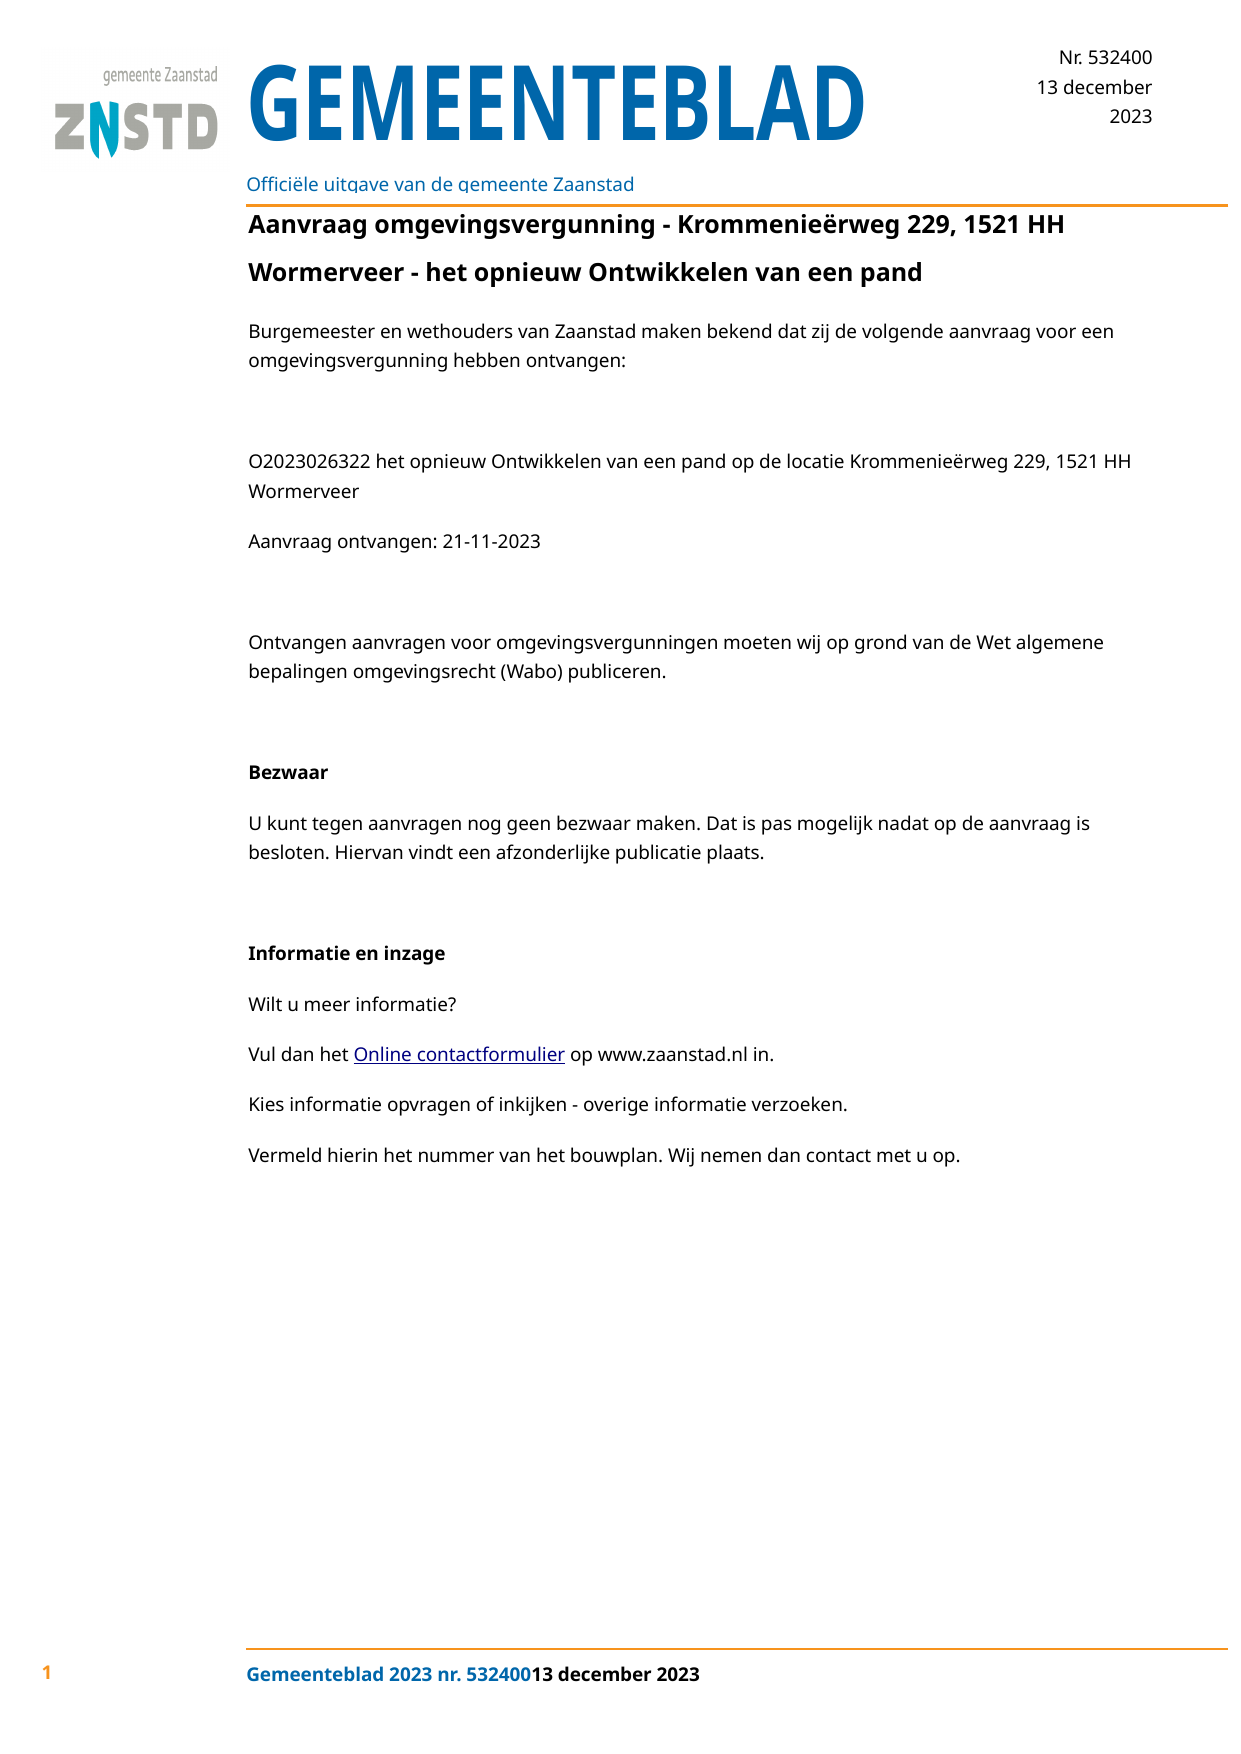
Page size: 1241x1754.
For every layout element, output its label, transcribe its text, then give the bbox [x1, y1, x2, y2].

text Vul dan het Online contactformulier op www.zaanstad.nl in. [248, 1041, 1152, 1067]
text Kies informatie opvragen of inkijken - overige informatie verzoeken. [248, 1092, 1152, 1117]
text Wilt u meer informatie? [248, 991, 1152, 1017]
text Vermeld hierin het nummer van het bouwplan. Wij nemen dan contact met u op. [248, 1142, 1152, 1168]
text Aanvraag omgevingsvergunning - Krommenieërweg 229, 1521 HH Wormerveer - het opnieuw Ontwikkelen van een pand [248, 207, 1152, 288]
text Aanvraag ontvangen: 21-11-2023 [248, 528, 1152, 554]
text Informatie en inzage [248, 940, 1152, 966]
picture [41, 47, 231, 172]
text U kunt tegen aanvragen nog geen bezwaar maken. Dat is pas mogelijk nadat op de aanvraag is besloten. Hiervan vindt een afzonderlijke publicatie plaats. [248, 810, 1152, 865]
text Bezwaar [248, 759, 1152, 785]
text O2023026322 het opnieuw Ontwikkelen van een pand op de locatie Krommenieërweg 229, 1521 HH Wormerveer [248, 448, 1152, 504]
text Ontvangen aanvragen voor omgevingsvergunningen moeten wij op grond van de Wet algemene bepalingen omgevingsrecht (Wabo) publiceren. [248, 629, 1152, 684]
text Burgemeester en wethouders van Zaanstad maken bekend dat zij de volgende aanvraag voor een omgevingsvergunning hebben ontvangen: [248, 318, 1152, 373]
